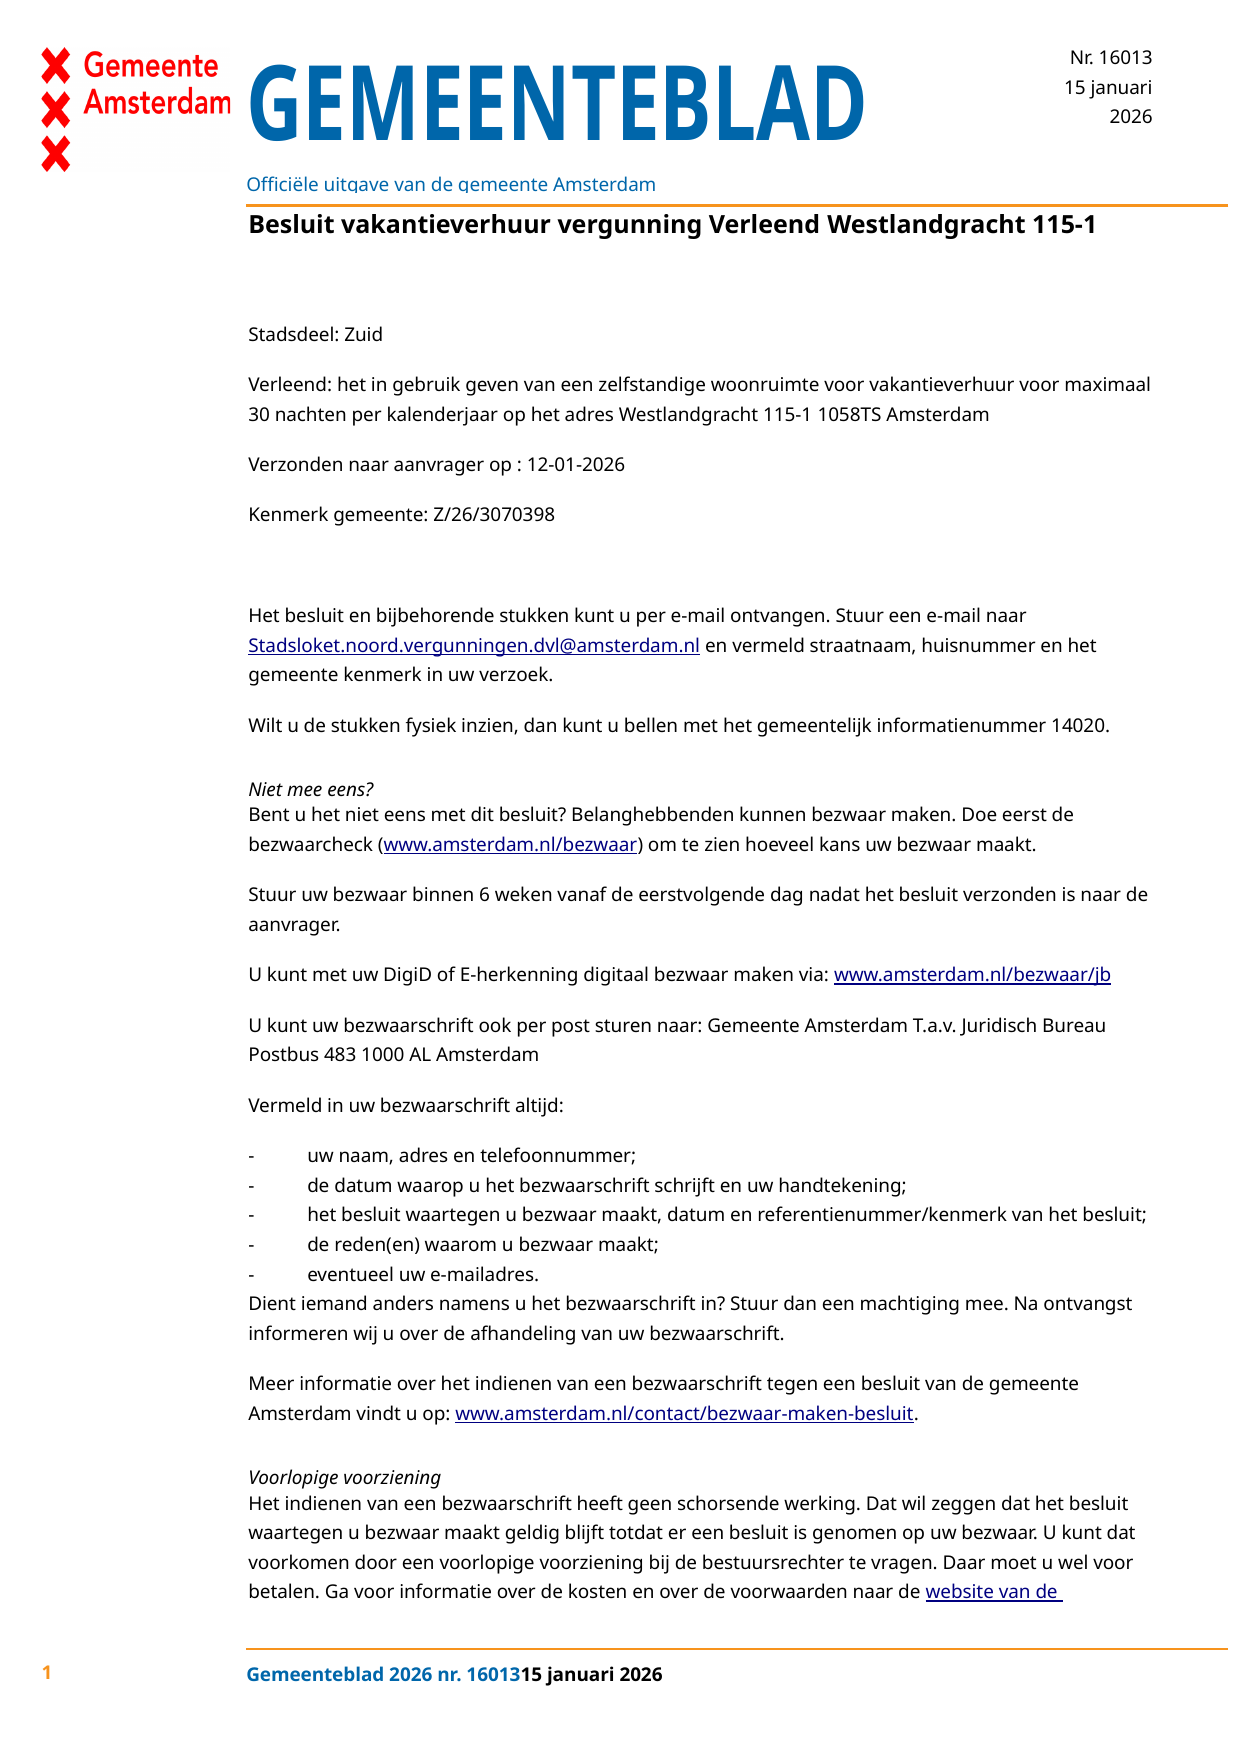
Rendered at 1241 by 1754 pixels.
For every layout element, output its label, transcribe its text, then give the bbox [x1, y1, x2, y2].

text Het besluit en bijbehorende stukken kunt u per e-mail ontvangen. Stuur een e-mail naar Stadsloket.noord.vergunningen.dvl@amsterdam.nl en vermeld straatnaam, huisnummer en het gemeente kenmerk in uw verzoek. [248, 602, 1152, 687]
list uw naam, adres en telefoonnummer; [248, 1142, 1152, 1168]
text U kunt uw bezwaarschrift ook per post sturen naar: Gemeente Amsterdam T.a.v. Juridisch Bureau Postbus 483 1000 AL Amsterdam [248, 1012, 1152, 1067]
text Wilt u de stukken fysiek inzien, dan kunt u bellen met het gemeentelijk informatienummer 14020. [248, 712, 1152, 738]
text Kenmerk gemeente: Z/26/3070398 [248, 502, 1152, 527]
text Meer informatie over het indienen van een bezwaarschrift tegen een besluit van de gemeente Amsterdam vindt u op: www.amsterdam.nl/contact/bezwaar-maken-besluit. [248, 1370, 1152, 1426]
list de reden(en) waarom u bezwaar maakt; [248, 1231, 1152, 1257]
list eventueel uw e-mailadres. [248, 1261, 1152, 1287]
text Verleend: het in gebruik geven van een zelfstandige woonruimte voor vakantieverhuur voor maximaal 30 nachten per kalenderjaar op het adres Westlandgracht 115-1 1058TS Amsterdam [248, 371, 1152, 426]
text Besluit vakantieverhuur vergunning Verleend Westlandgracht 115-1 [248, 207, 1152, 241]
picture [41, 47, 231, 172]
list het besluit waartegen u bezwaar maakt, datum en referentienummer/kenmerk van het besluit; [248, 1202, 1152, 1227]
text Bent u het niet eens met dit besluit? Belanghebbenden kunnen bezwaar maken. Doe eerst de bezwaarcheck (www.amsterdam.nl/bezwaar) om te zien hoeveel kans uw bezwaar maakt. [248, 802, 1152, 857]
text Vermeld in uw bezwaarschrift altijd: [248, 1092, 1152, 1118]
text U kunt met uw DigiD of E-herkenning digitaal bezwaar maken via: www.amsterdam.nl/bezwaar/jb [248, 962, 1152, 987]
text Niet mee eens? [248, 776, 1152, 802]
text Voorlopige voorziening [248, 1464, 1152, 1490]
text Verzonden naar aanvrager op : 12-01-2026 [248, 451, 1152, 477]
text Het indienen van een bezwaarschrift heeft geen schorsende werking. Dat wil zeggen dat het besluit waartegen u bezwaar maakt geldig blijft totdat er een besluit is genomen op uw bezwaar. U kunt dat voorkomen door een voorlopige voorziening bij de bestuursrechter te vragen. Daar moet u wel voor betalen. Ga voor informatie over de kosten en over de voorwaarden naar de website van de [248, 1490, 1152, 1604]
text Stuur uw bezwaar binnen 6 weken vanaf de eerstvolgende dag nadat het besluit verzonden is naar de aanvrager. [248, 882, 1152, 937]
text Stadsdeel: Zuid [248, 321, 1152, 346]
list de datum waarop u het bezwaarschrift schrijft en uw handtekening; [248, 1172, 1152, 1198]
text Dient iemand anders namens u het bezwaarschrift in? Stuur dan een machtiging mee. Na ontvangst informeren wij u over de afhandeling van uw bezwaarschrift. [248, 1290, 1152, 1346]
